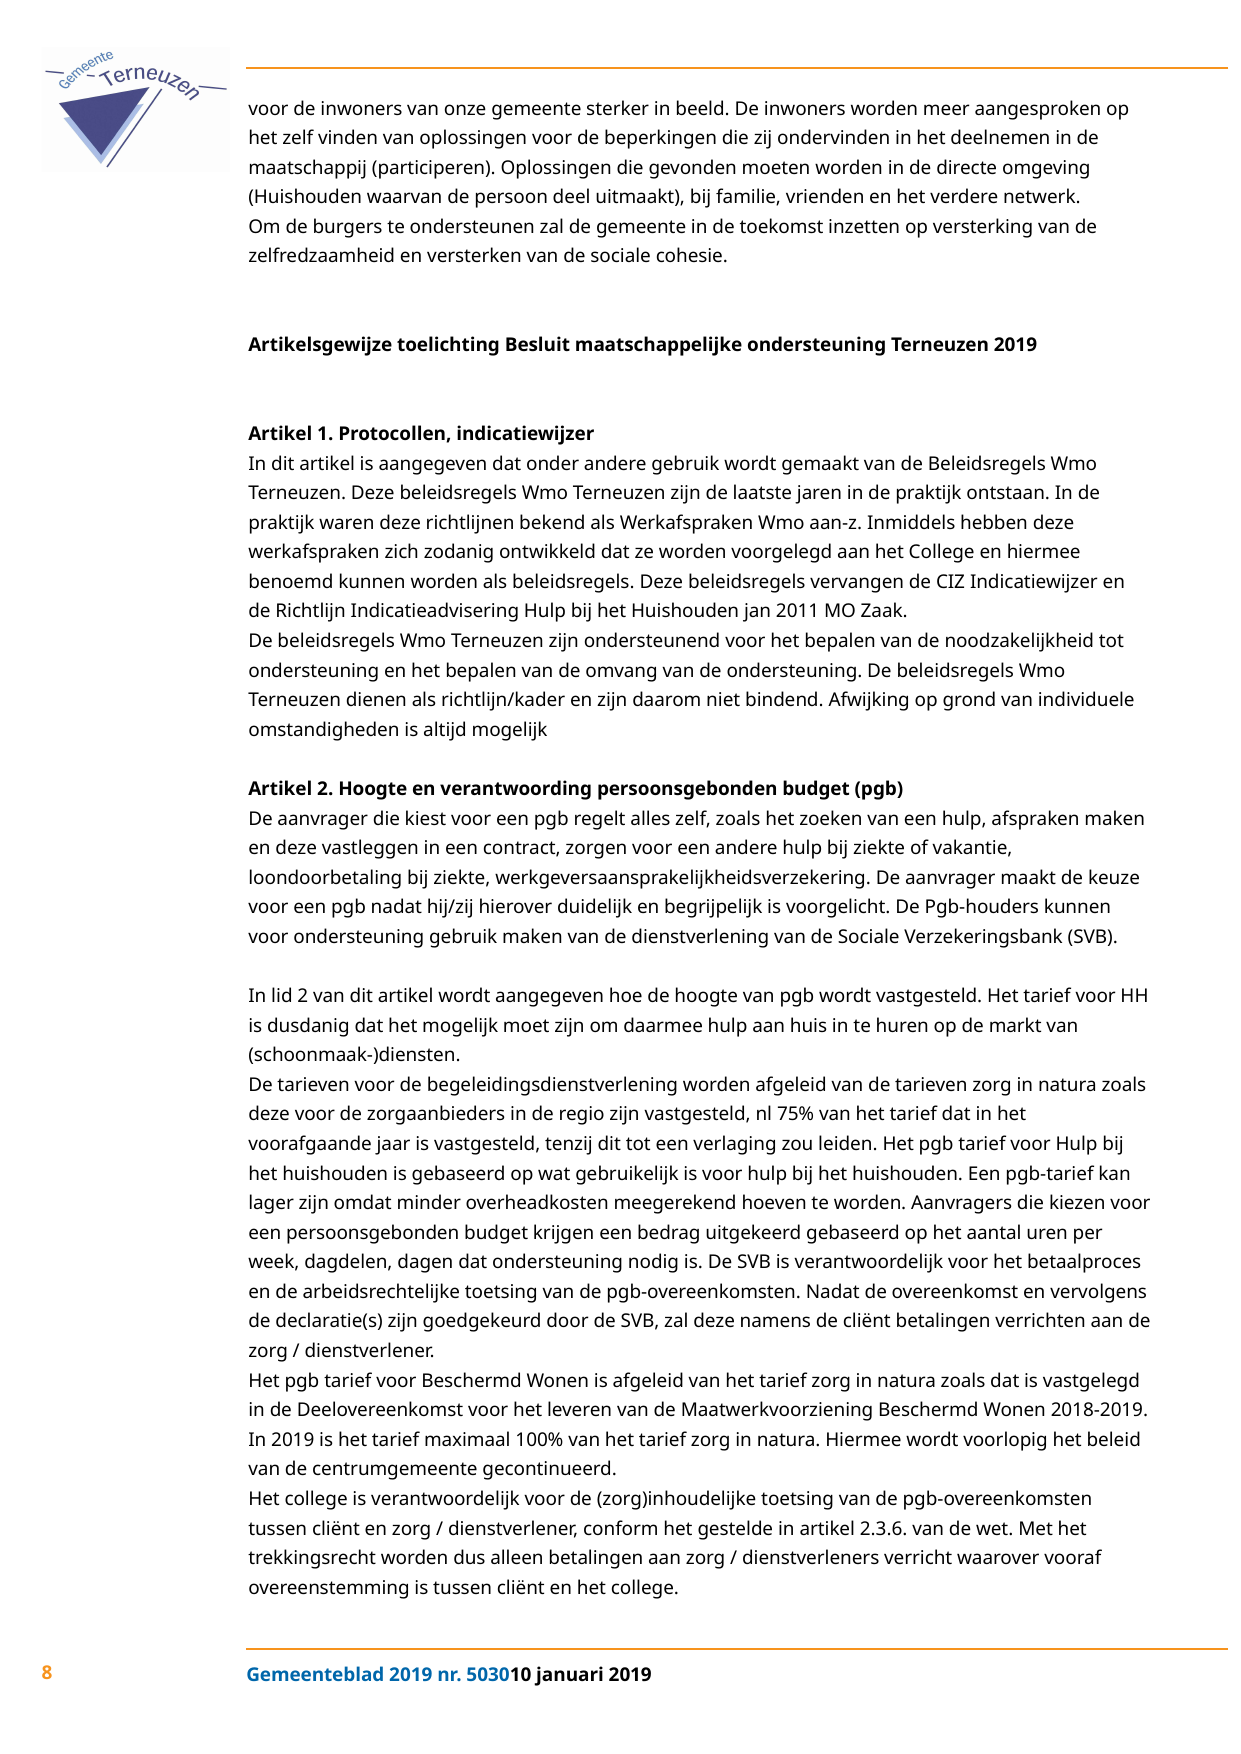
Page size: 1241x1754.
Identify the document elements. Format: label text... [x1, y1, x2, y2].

text Het pgb tarief voor Beschermd Wonen is afgeleid van het tarief zorg in natura zoals dat is vastgelegd in de Deelovereenkomst voor het leveren van de Maatwerkvoorziening Beschermd Wonen 2018-2019. In 2019 is het tarief maximaal 100% van het tarief zorg in natura. Hiermee wordt voorlopig het beleid van de centrumgemeente gecontinueerd. [248, 1367, 1152, 1481]
text De tarieven voor de begeleidingsdienstverlening worden afgeleid van de tarieven zorg in natura zoals deze voor de zorgaanbieders in de regio zijn vastgesteld, nl 75% van het tarief dat in het voorafgaande jaar is vastgesteld, tenzij dit tot een verlaging zou leiden. Het pgb tarief voor Hulp bij het huishouden is gebaseerd op wat gebruikelijk is voor hulp bij het huishouden. Een pgb-tarief kan lager zijn omdat minder overheadkosten meegerekend hoeven te worden. Aanvragers die kiezen voor een persoonsgebonden budget krijgen een bedrag uitgekeerd gebaseerd op het aantal uren per week, dagdelen, dagen dat ondersteuning nodig is. De SVB is verantwoordelijk voor het betaalproces en de arbeidsrechtelijke toetsing van de pgb-overeenkomsten. Nadat de overeenkomst en vervolgens de declaratie(s) zijn goedgekeurd door de SVB, zal deze namens de cliënt betalingen verrichten aan de zorg / dienstverlener. [248, 1071, 1152, 1363]
text voor de inwoners van onze gemeente sterker in beeld. De inwoners worden meer aangesproken op het zelf vinden van oplossingen voor de beperkingen die zij ondervinden in het deelnemen in de maatschappij (participeren). Oplossingen die gevonden moeten worden in de directe omgeving (Huishouden waarvan de persoon deel uitmaakt), bij familie, vrienden en het verdere netwerk. [248, 95, 1152, 209]
text In lid 2 van dit artikel wordt aangegeven hoe de hoogte van pgb wordt vastgesteld. Het tarief voor HH is dusdanig dat het mogelijk moet zijn om daarmee hulp aan huis in te huren op de markt van (schoonmaak-)diensten. [248, 982, 1152, 1067]
text De aanvrager die kiest voor een pgb regelt alles zelf, zoals het zoeken van een hulp, afspraken maken en deze vastleggen in een contract, zorgen voor een andere hulp bij ziekte of vakantie, loondoorbetaling bij ziekte, werkgeversaansprakelijkheidsverzekering. De aanvrager maakt de keuze voor een pgb nadat hij/zij hierover duidelijk en begrijpelijk is voorgelicht. De Pgb-houders kunnen voor ondersteuning gebruik maken van de dienstverlening van de Sociale Verzekeringsbank (SVB). [248, 805, 1152, 949]
text De beleidsregels Wmo Terneuzen zijn ondersteunend voor het bepalen van de noodzakelijkheid tot ondersteuning en het bepalen van de omvang van de ondersteuning. De beleidsregels Wmo Terneuzen dienen als richtlijn/kader en zijn daarom niet bindend. Afwijking op grond van individuele omstandigheden is altijd mogelijk [248, 627, 1152, 742]
picture [41, 47, 231, 172]
text Artikel 2. Hoogte en verantwoording persoonsgebonden budget (pgb) [248, 775, 1152, 801]
text Artikel 1. Protocollen, indicatiewijzer [248, 420, 1152, 446]
text In dit artikel is aangegeven dat onder andere gebruik wordt gemaakt van de Beleidsregels Wmo Terneuzen. Deze beleidsregels Wmo Terneuzen zijn de laatste jaren in de praktijk ontstaan. In de praktijk waren deze richtlijnen bekend als Werkafspraken Wmo aan-z. Inmiddels hebben deze werkafspraken zich zodanig ontwikkeld dat ze worden voorgelegd aan het College en hiermee benoemd kunnen worden als beleidsregels. Deze beleidsregels vervangen de CIZ Indicatiewijzer en de Richtlijn Indicatieadvisering Hulp bij het Huishouden jan 2011 MO Zaak. [248, 450, 1152, 623]
text Artikelsgewijze toelichting Besluit maatschappelijke ondersteuning Terneuzen 2019 [248, 331, 1152, 357]
text Het college is verantwoordelijk voor de (zorg)inhoudelijke toetsing van de pgb-overeenkomsten tussen cliënt en zorg / dienstverlener, conform het gestelde in artikel 2.3.6. van de wet. Met het trekkingsrecht worden dus alleen betalingen aan zorg / dienstverleners verricht waarover vooraf overeenstemming is tussen cliënt en het college. [248, 1485, 1152, 1600]
text Om de burgers te ondersteunen zal de gemeente in de toekomst inzetten op versterking van de zelfredzaamheid en versterken van de sociale cohesie. [248, 213, 1152, 268]
